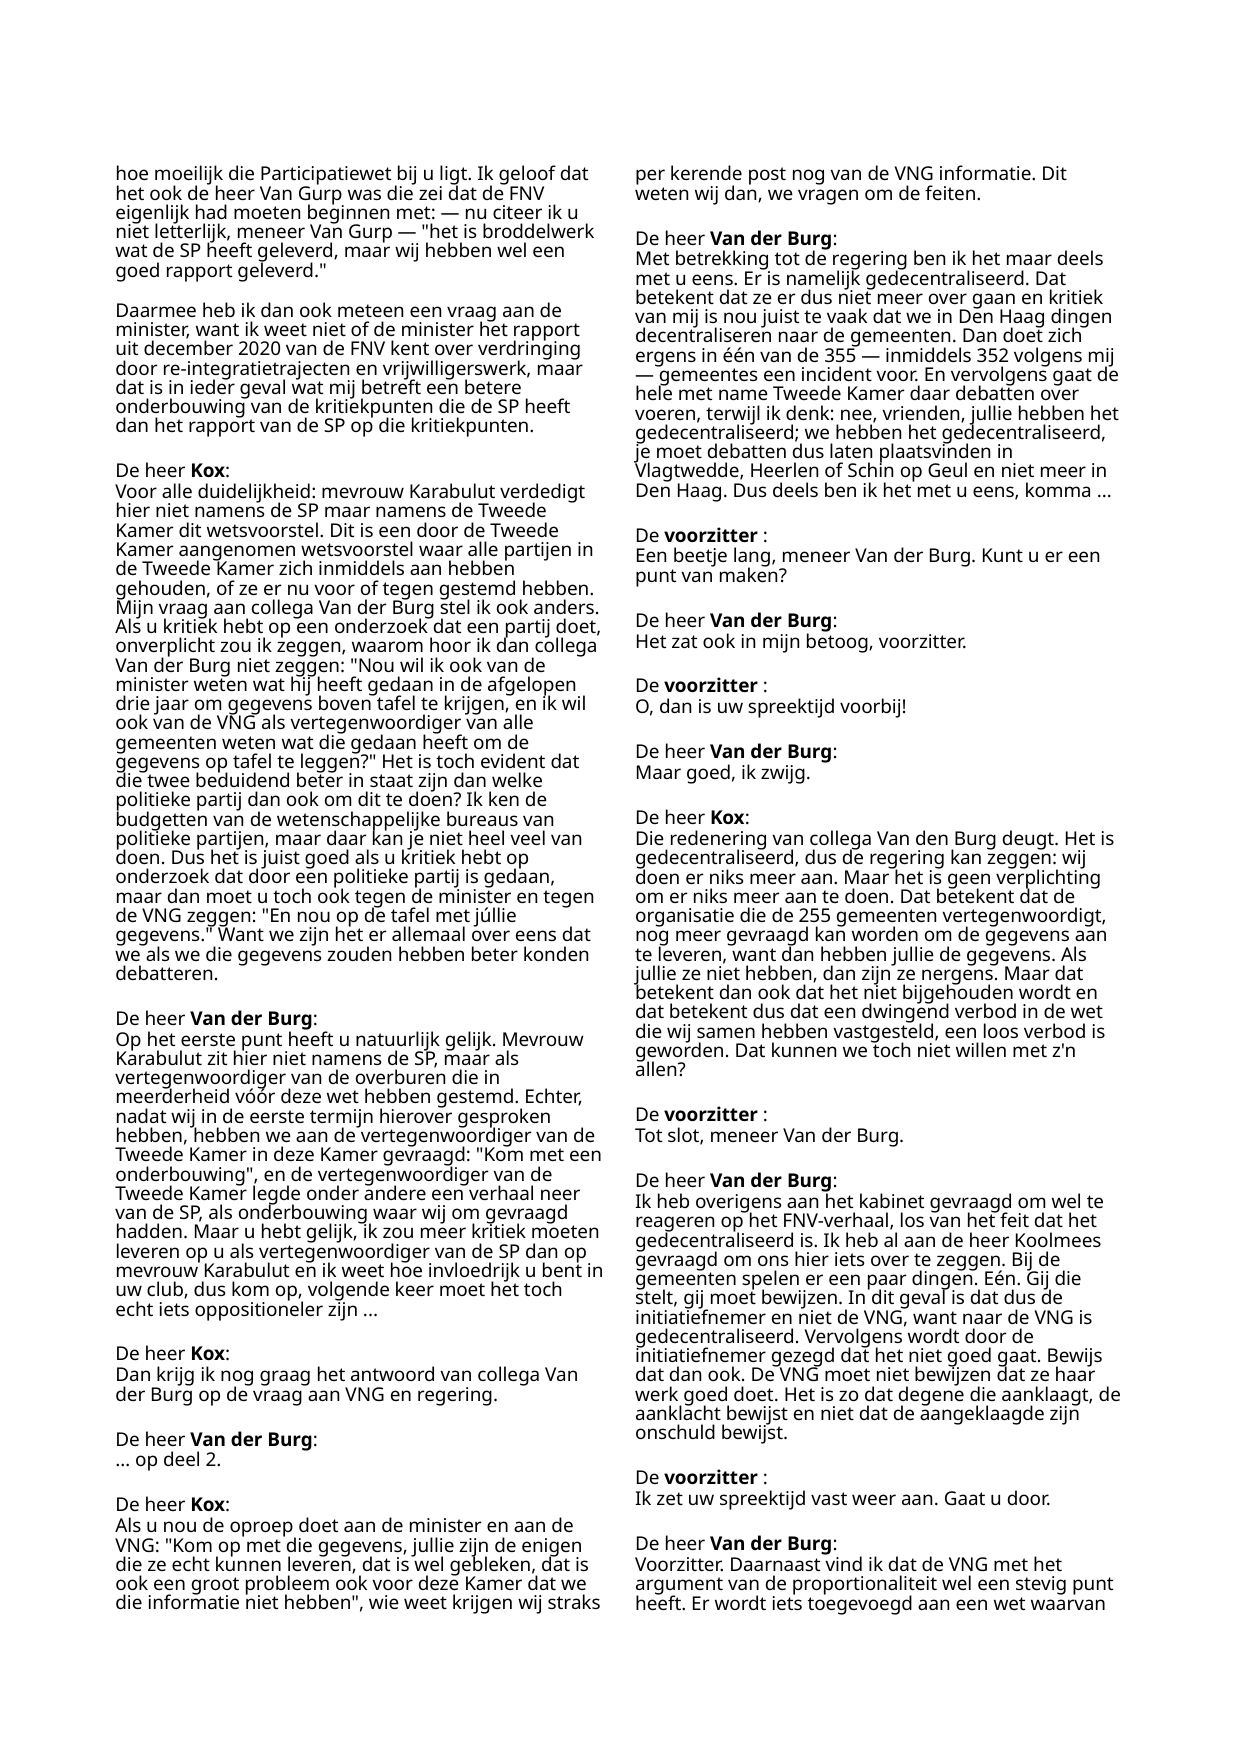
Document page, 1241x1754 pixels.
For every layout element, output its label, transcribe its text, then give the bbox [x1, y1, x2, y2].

text Een beetje lang, meneer Van der Burg. Kunt u er een punt van maken? [635, 547, 1125, 586]
text De heer Van der Burg: [115, 1426, 605, 1451]
text Voor alle duidelijkheid: mevrouw Karabulut verdedigt hier niet namens de SP maar namens de Tweede Kamer dit wetsvoorstel. Dit is een door de Tweede Kamer aangenomen wetsvoorstel waar alle partijen in de Tweede Kamer zich inmiddels aan hebben gehouden, of ze er nu voor of tegen gestemd hebben. Mijn vraag aan collega Van der Burg stel ik ook anders. Als u kritiek hebt op een onderzoek dat een partij doet, onverplicht zou ik zeggen, waarom hoor ik dan collega Van der Burg niet zeggen: "Nou wil ik ook van de minister weten wat hij heeft gedaan in de afgelopen drie jaar om gegevens boven tafel te krijgen, en ik wil ook van de VNG als vertegenwoordiger van alle gemeenten weten wat die gedaan heeft om de gegevens op tafel te leggen?" Het is toch evident dat die twee beduidend beter in staat zijn dan welke politieke partij dan ook om dit te doen? Ik ken de budgetten van de wetenschappelijke bureaus van politieke partijen, maar daar kan je niet heel veel van doen. Dus het is juist goed als u kritiek hebt op onderzoek dat door een politieke partij is gedaan, maar dan moet u toch ook tegen de minister en tegen de VNG zeggen: "En nou op de tafel met júllie gegevens." Want we zijn het er allemaal over eens dat we als we die gegevens zouden hebben beter konden debatteren. [115, 483, 605, 984]
text per kerende post nog van de VNG informatie. Dit weten wij dan, we vragen om de feiten. [635, 165, 1125, 204]
text De voorzitter : [635, 522, 1125, 547]
text hoe moeilijk die Participatiewet bij u ligt. Ik geloof dat het ook de heer Van Gurp was die zei dat de FNV eigenlijk had moeten beginnen met: — nu citeer ik u niet letterlijk, meneer Van Gurp — "het is broddelwerk wat de SP heeft geleverd, maar wij hebben wel een goed rapport geleverd." [115, 165, 605, 281]
text De heer Kox: [115, 1341, 605, 1366]
text De voorzitter : [635, 1101, 1125, 1127]
text … op deel 2. [115, 1451, 605, 1471]
text Daarmee heb ik dan ook meteen een vraag aan de minister, want ik weet niet of de minister het rapport uit december 2020 van de FNV kent over verdringing door re-integratietrajecten en vrijwilligerswerk, maar dat is in ieder geval wat mij betreft een betere onderbouwing van de kritiekpunten die de SP heeft dan het rapport van de SP op die kritiekpunten. [115, 302, 605, 437]
text Tot slot, meneer Van der Burg. [635, 1127, 1125, 1146]
text Als u nou de oproep doet aan de minister en aan de VNG: "Kom op met die gegevens, jullie zijn de enigen die ze echt kunnen leveren, dat is wel gebleken, dat is ook een groot probleem ook voor deze Kamer dat we die informatie niet hebben", wie weet krijgen wij straks [115, 1517, 605, 1614]
text De heer Van der Burg: [635, 1167, 1125, 1193]
text Dan krijg ik nog graag het antwoord van collega Van der Burg op de vraag aan VNG en regering. [115, 1366, 605, 1405]
text O, dan is uw spreektijd voorbij! [635, 698, 1125, 718]
text Voorzitter. Daarnaast vind ik dat de VNG met het argument van de proportionaliteit wel een stevig punt heeft. Er wordt iets toegevoegd aan een wet waarvan [635, 1556, 1125, 1614]
text De voorzitter : [635, 673, 1125, 698]
text Die redenering van collega Van den Burg deugt. Het is gedecentraliseerd, dus de regering kan zeggen: wij doen er niks meer aan. Maar het is geen verplichting om er niks meer aan te doen. Dat betekent dat de organisatie die de 255 gemeenten vertegenwoordigt, nog meer gevraagd kan worden om de gegevens aan te leveren, want dan hebben jullie de gegevens. Als jullie ze niet hebben, dan zijn ze nergens. Maar dat betekent dan ook dat het niet bijgehouden wordt en dat betekent dus dat een dwingend verbod in de wet die wij samen hebben vastgesteld, een loos verbod is geworden. Dat kunnen we toch niet willen met z'n allen? [635, 830, 1125, 1081]
text Ik heb overigens aan het kabinet gevraagd om wel te reageren op het FNV-verhaal, los van het feit dat het gedecentraliseerd is. Ik heb al aan de heer Koolmees gevraagd om ons hier iets over te zeggen. Bij de gemeenten spelen er een paar dingen. Eén. Gij die stelt, gij moet bewijzen. In dit geval is dat dus de initiatiefnemer en niet de VNG, want naar de VNG is gedecentraliseerd. Vervolgens wordt door de initiatiefnemer gezegd dat het niet goed gaat. Bewijs dat dan ook. De VNG moet niet bewijzen dat ze haar werk goed doet. Het is zo dat degene die aanklaagt, de aanklacht bewijst en niet dat de aangeklaagde zijn onschuld bewijst. [635, 1193, 1125, 1443]
text Het zat ook in mijn betoog, voorzitter. [635, 633, 1125, 652]
text De heer Kox: [635, 804, 1125, 830]
text De heer Van der Burg: [635, 225, 1125, 250]
text De heer Van der Burg: [115, 1005, 605, 1031]
text Op het eerste punt heeft u natuurlijk gelijk. Mevrouw Karabulut zit hier niet namens de SP, maar als vertegenwoordiger van de overburen die in meerderheid vóór deze wet hebben gestemd. Echter, nadat wij in de eerste termijn hierover gesproken hebben, hebben we aan de vertegenwoordiger van de Tweede Kamer in deze Kamer gevraagd: "Kom met een onderbouwing", en de vertegenwoordiger van de Tweede Kamer legde onder andere een verhaal neer van de SP, als onderbouwing waar wij om gevraagd hadden. Maar u hebt gelijk, ik zou meer kritiek moeten leveren op u als vertegenwoordiger van de SP dan op mevrouw Karabulut en ik weet hoe invloedrijk u bent in uw club, dus kom op, volgende keer moet het toch echt iets oppositioneler zijn ... [115, 1031, 605, 1320]
text Met betrekking tot de regering ben ik het maar deels met u eens. Er is namelijk gedecentraliseerd. Dat betekent dat ze er dus niet meer over gaan en kritiek van mij is nou juist te vaak dat we in Den Haag dingen decentraliseren naar de gemeenten. Dan doet zich ergens in één van de 355 — inmiddels 352 volgens mij — gemeentes een incident voor. En vervolgens gaat de hele met name Tweede Kamer daar debatten over voeren, terwijl ik denk: nee, vrienden, jullie hebben het gedecentraliseerd; we hebben het gedecentraliseerd, je moet debatten dus laten plaatsvinden in Vlagtwedde, Heerlen of Schin op Geul en niet meer in Den Haag. Dus deels ben ik het met u eens, komma … [635, 250, 1125, 501]
text De heer Kox: [115, 1492, 605, 1517]
text Maar goed, ik zwijg. [635, 764, 1125, 783]
text De heer Van der Burg: [635, 607, 1125, 633]
text De heer Van der Burg: [635, 738, 1125, 764]
text De heer Kox: [115, 457, 605, 483]
text De heer Van der Burg: [635, 1530, 1125, 1556]
text De voorzitter : [635, 1464, 1125, 1490]
text Ik zet uw spreektijd vast weer aan. Gaat u door. [635, 1490, 1125, 1509]
